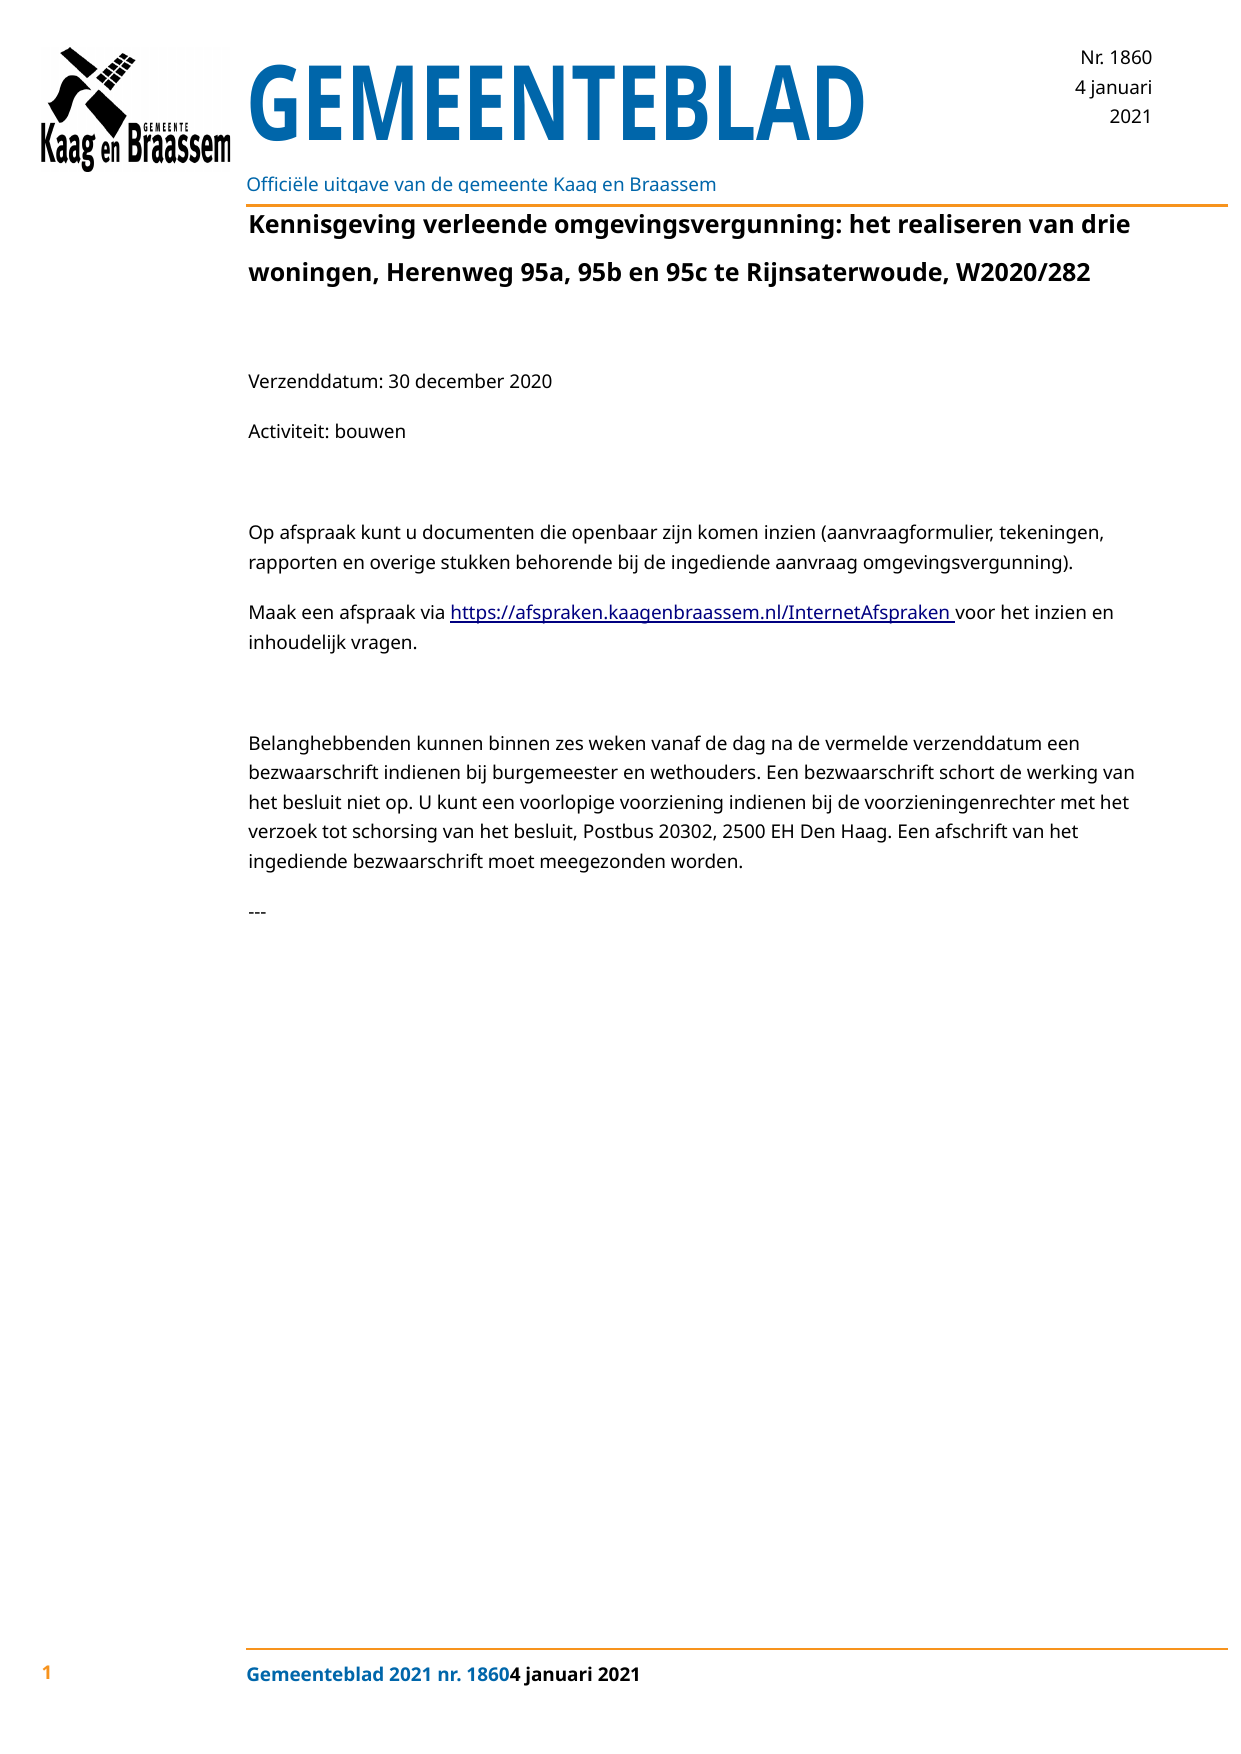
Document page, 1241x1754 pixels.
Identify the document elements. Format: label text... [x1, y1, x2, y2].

text --- [248, 899, 1152, 924]
text Activiteit: bouwen [248, 419, 1152, 444]
text Maak een afspraak via https://afspraken.kaagenbraassem.nl/InternetAfspraken voor het inzien en inhoudelijk vragen. [248, 599, 1152, 655]
picture [41, 47, 231, 172]
text Op afspraak kunt u documenten die openbaar zijn komen inzien (aanvraagformulier, tekeningen, rapporten en overige stukken behorende bij de ingediende aanvraag omgevingsvergunning). [248, 519, 1152, 575]
text Kennisgeving verleende omgevingsvergunning: het realiseren van drie woningen, Herenweg 95a, 95b en 95c te Rijnsaterwoude, W2020/282 [248, 207, 1152, 288]
text Verzenddatum: 30 december 2020 [248, 368, 1152, 394]
text Belanghebbenden kunnen binnen zes weken vanaf de dag na de vermelde verzenddatum een bezwaarschrift indienen bij burgemeester en wethouders. Een bezwaarschrift schort de werking van het besluit niet op. U kunt een voorlopige voorziening indienen bij de voorzieningenrechter met het verzoek tot schorsing van het besluit, Postbus 20302, 2500 EH Den Haag. Een afschrift van het ingediende bezwaarschrift moet meegezonden worden. [248, 730, 1152, 874]
